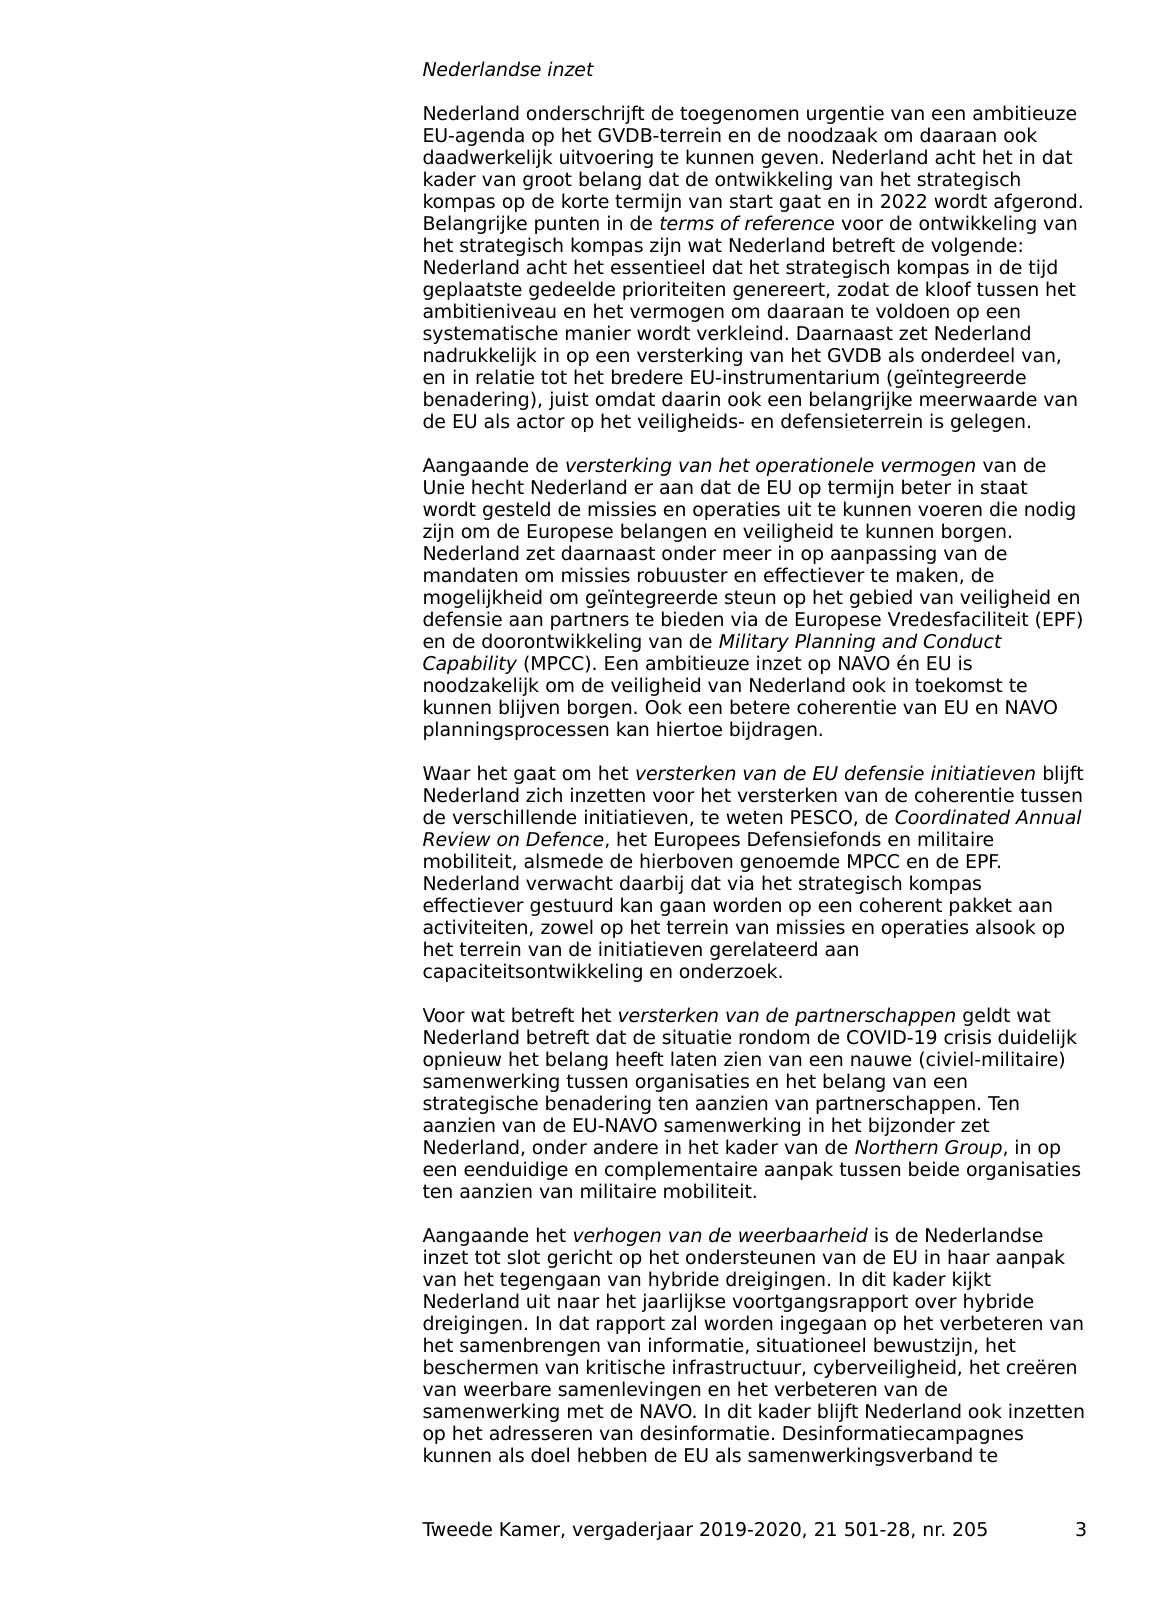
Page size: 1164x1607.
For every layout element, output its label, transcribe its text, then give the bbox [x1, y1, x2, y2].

text Nederland onderschrijft de toegenomen urgentie van een ambitieuze EU-agenda op het GVDB-terrein en de noodzaak om daaraan ook daadwerkelijk uitvoering te kunnen geven. Nederland acht het in dat kader van groot belang dat de ontwikkeling van het strategisch kompas op de korte termijn van start gaat en in 2022 wordt afgerond. Belangrijke punten in de terms of reference voor de ontwikkeling van het strategisch kompas zijn wat Nederland betreft de volgende: Nederland acht het essentieel dat het strategisch kompas in de tijd geplaatste gedeelde prioriteiten genereert, zodat de kloof tussen het ambitieniveau en het vermogen om daaraan te voldoen op een systematische manier wordt verkleind. Daarnaast zet Nederland nadrukkelijk in op een versterking van het GVDB als onderdeel van, en in relatie tot het bredere EU-instrumentarium (geïntegreerde benadering), juist omdat daarin ook een belangrijke meerwaarde van de EU als actor op het veiligheids- en defensieterrein is gelegen. [422, 103, 1087, 433]
text Aangaande de versterking van het operationele vermogen van de Unie hecht Nederland er aan dat de EU op termijn beter in staat wordt gesteld de missies en operaties uit te kunnen voeren die nodig zijn om de Europese belangen en veiligheid te kunnen borgen. Nederland zet daarnaast onder meer in op aanpassing van de mandaten om missies robuuster en effectiever te maken, de mogelijkheid om geïntegreerde steun op het gebied van veiligheid en defensie aan partners te bieden via de Europese Vredesfaciliteit (EPF) en de doorontwikkeling van de Military Planning and Conduct Capability (MPCC). Een ambitieuze inzet op NAVO én EU is noodzakelijk om de veiligheid van Nederland ook in toekomst te kunnen blijven borgen. Ook een betere coherentie van EU en NAVO planningsprocessen kan hiertoe bijdragen. [422, 455, 1087, 741]
text Waar het gaat om het versterken van de EU defensie initiatieven blijft Nederland zich inzetten voor het versterken van de coherentie tussen de verschillende initiatieven, te weten PESCO, de Coordinated Annual Review on Defence, het Europees Defensiefonds en militaire mobiliteit, alsmede de hierboven genoemde MPCC en de EPF. Nederland verwacht daarbij dat via het strategisch kompas effectiever gestuurd kan gaan worden op een coherent pakket aan activiteiten, zowel op het terrein van missies en operaties alsook op het terrein van de initiatieven gerelateerd aan capaciteitsontwikkeling en onderzoek. [422, 763, 1087, 983]
subtitle Nederlandse inzet [422, 59, 1087, 81]
text Voor wat betreft het versterken van de partnerschappen geldt wat Nederland betreft dat de situatie rondom de COVID-19 crisis duidelijk opnieuw het belang heeft laten zien van een nauwe (civiel-militaire) samenwerking tussen organisaties en het belang van een strategische benadering ten aanzien van partnerschappen. Ten aanzien van de EU-NAVO samenwerking in het bijzonder zet Nederland, onder andere in het kader van de Northern Group, in op een eenduidige en complementaire aanpak tussen beide organisaties ten aanzien van militaire mobiliteit. [422, 1005, 1087, 1203]
text Aangaande het verhogen van de weerbaarheid is de Nederlandse inzet tot slot gericht op het ondersteunen van de EU in haar aanpak van het tegengaan van hybride dreigingen. In dit kader kijkt Nederland uit naar het jaarlijkse voortgangsrapport over hybride dreigingen. In dat rapport zal worden ingegaan op het verbeteren van het samenbrengen van informatie, situationeel bewustzijn, het beschermen van kritische infrastructuur, cyberveiligheid, het creëren van weerbare samenlevingen en het verbeteren van de samenwerking met de NAVO. In dit kader blijft Nederland ook inzetten op het adresseren van desinformatie. Desinformatiecampagnes kunnen als doel hebben de EU als samenwerkingsverband te [422, 1225, 1087, 1467]
